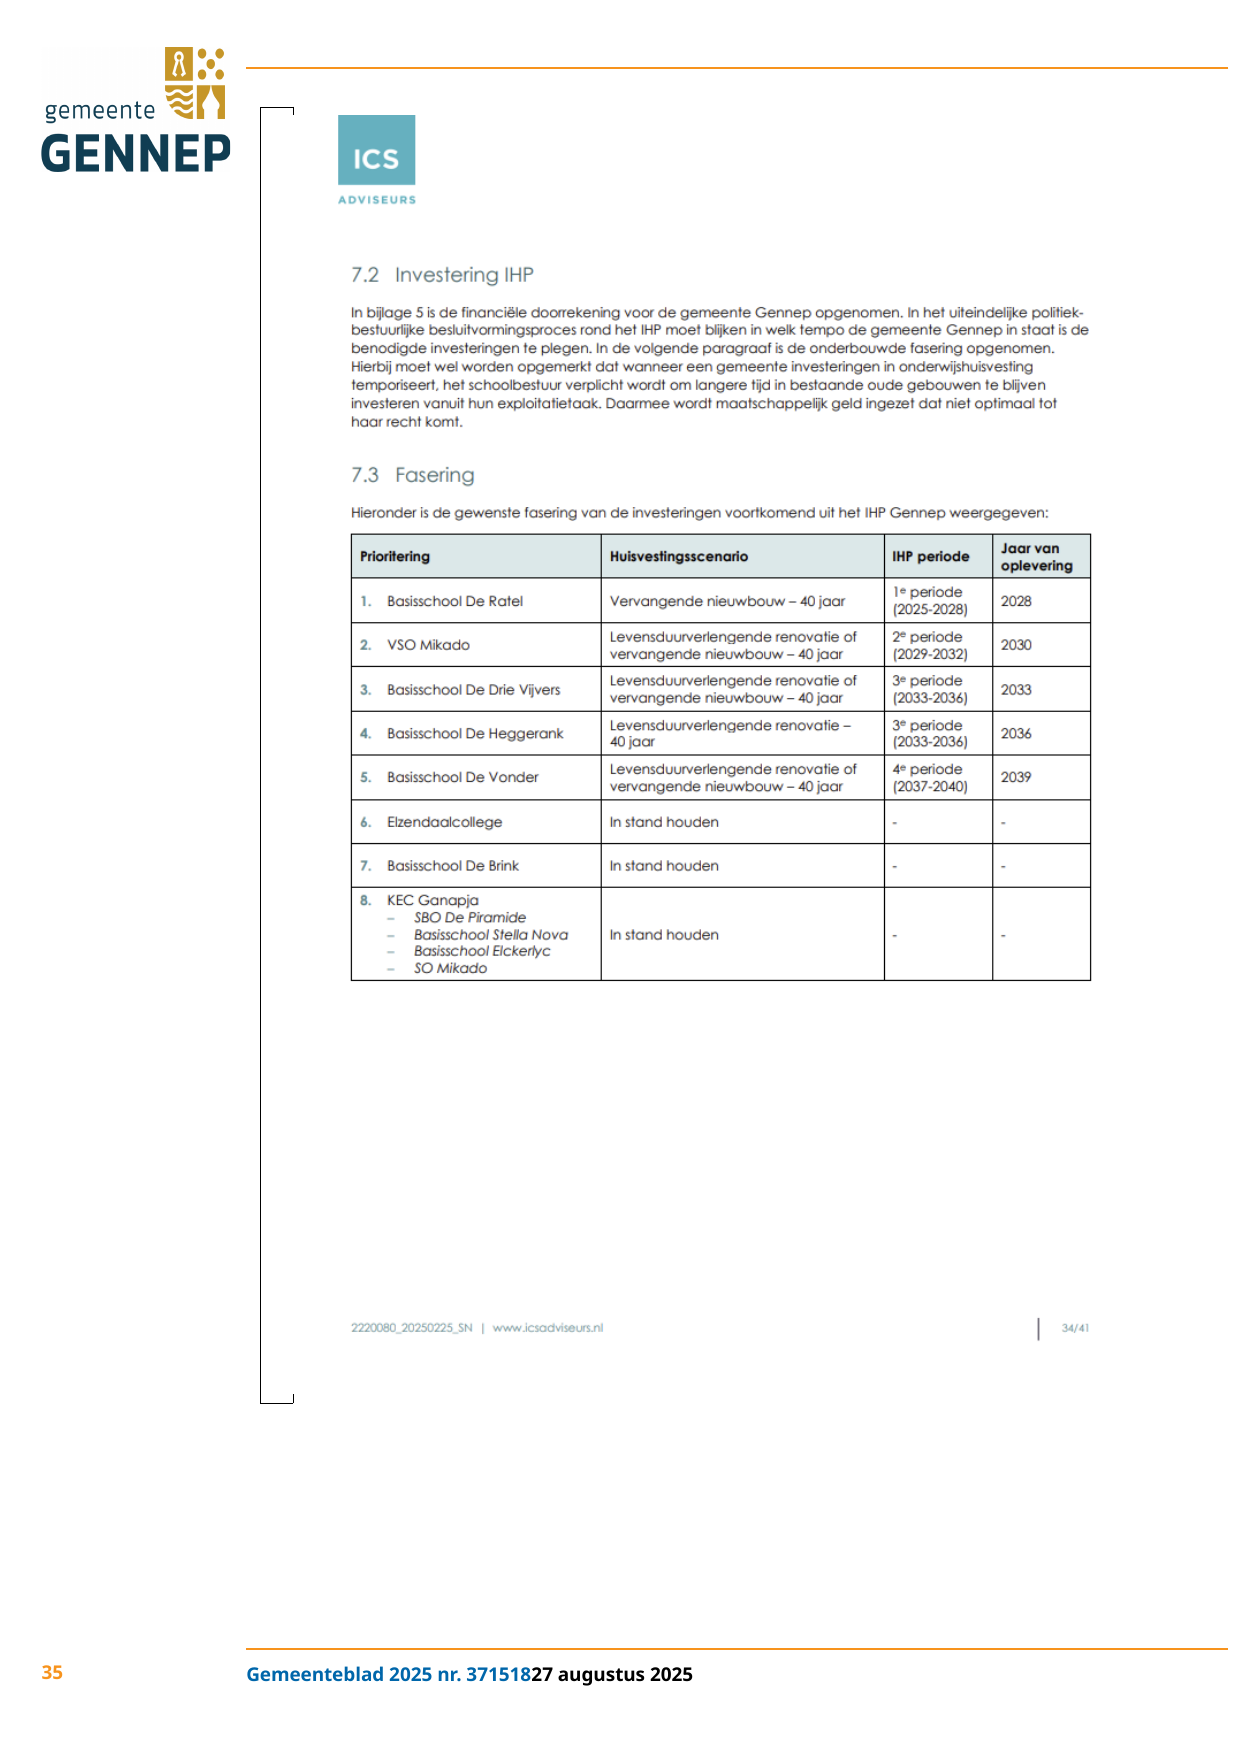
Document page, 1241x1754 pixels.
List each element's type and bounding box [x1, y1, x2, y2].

picture [268, 115, 1173, 1394]
picture [41, 47, 231, 172]
